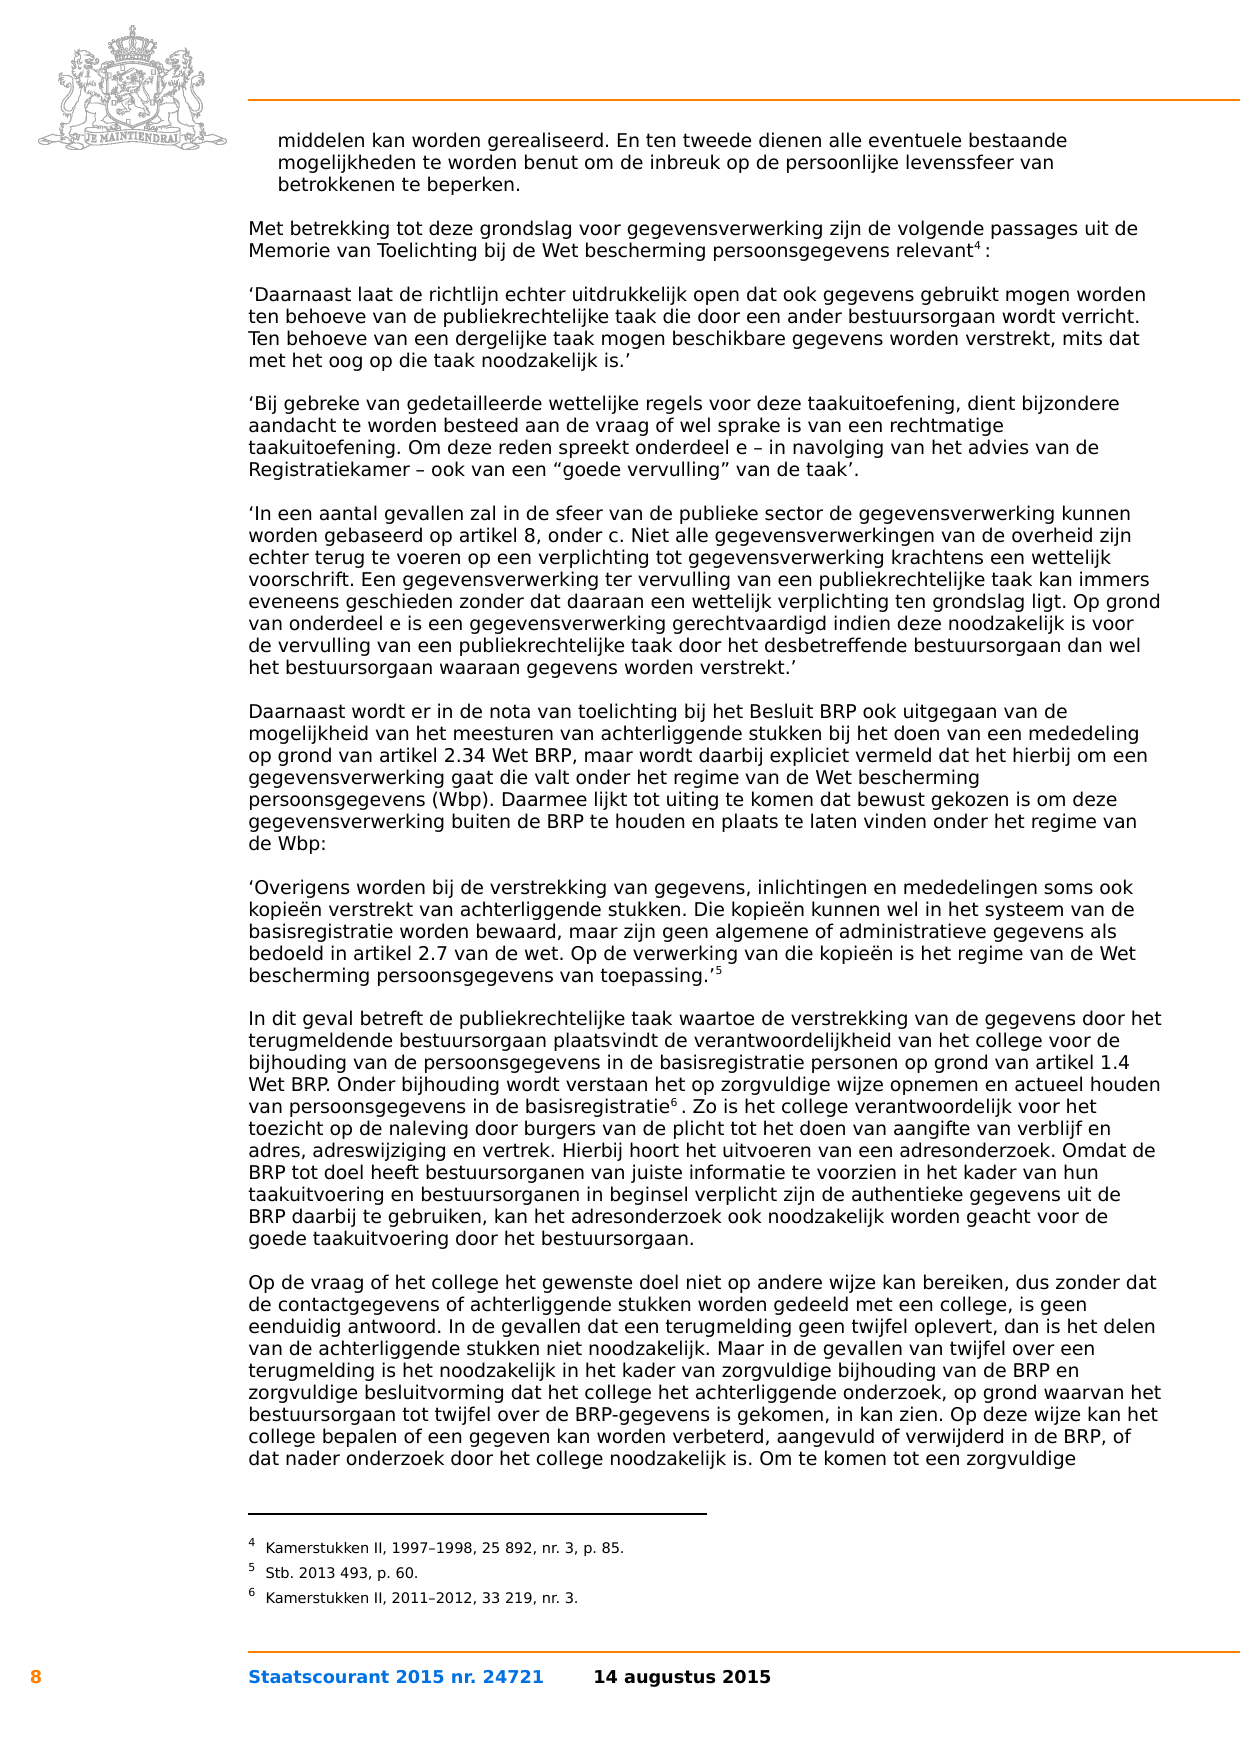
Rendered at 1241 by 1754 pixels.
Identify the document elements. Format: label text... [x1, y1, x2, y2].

text Kamerstukken II, 1997–1998, 25 892, nr. 3, p. 85. [248, 1536, 1163, 1558]
text Stb. 2013 493, p. 60. [248, 1561, 1163, 1583]
text Met betrekking tot deze grondslag voor gegevensverwerking zijn de volgende passages uit de Memorie van Toelichting bij de Wet bescherming persoonsgegevens relevant: [248, 218, 1163, 262]
text middelen kan worden gerealiseerd. En ten tweede dienen alle eventuele bestaande mogelijkheden te worden benut om de inbreuk op de persoonlijke levenssfeer van betrokkenen te beperken. [248, 130, 1163, 196]
text ‘Daarnaast laat de richtlijn echter uitdrukkelijk open dat ook gegevens gebruikt mogen worden ten behoeve van de publiekrechtelijke taak die door een ander bestuursorgaan wordt verricht. Ten behoeve van een dergelijke taak mogen beschikbare gegevens worden verstrekt, mits dat met het oog op die taak noodzakelijk is.’ [248, 283, 1163, 371]
text ‘Overigens worden bij de verstrekking van gegevens, inlichtingen en mededelingen soms ook kopieën verstrekt van achterliggende stukken. Die kopieën kunnen wel in het systeem van de basisregistratie worden bewaard, maar zijn geen algemene of administratieve gegevens als bedoeld in artikel 2.7 van de wet. Op de verwerking van die kopieën is het regime van de Wet bescherming persoonsgegevens van toepassing.’ [248, 877, 1163, 986]
text Kamerstukken II, 2011–2012, 33 219, nr. 3. [248, 1586, 1163, 1608]
text ‘Bij gebreke van gedetailleerde wettelijke regels voor deze taakuitoefening, dient bijzondere aandacht te worden besteed aan de vraag of wel sprake is van een rechtmatige taakuitoefening. Om deze reden spreekt onderdeel e – in navolging van het advies van de Registratiekamer – ook van een “goede vervulling” van de taak’. [248, 393, 1163, 481]
text Daarnaast wordt er in de nota van toelichting bij het Besluit BRP ook uitgegaan van de mogelijkheid van het meesturen van achterliggende stukken bij het doen van een mededeling op grond van artikel 2.34 Wet BRP, maar wordt daarbij expliciet vermeld dat het hierbij om een gegevensverwerking gaat die valt onder het regime van de Wet bescherming persoonsgegevens (Wbp). Daarmee lijkt tot uiting te komen dat bewust gekozen is om deze gegevensverwerking buiten de BRP te houden en plaats te laten vinden onder het regime van de Wbp: [248, 701, 1163, 855]
text In dit geval betreft de publiekrechtelijke taak waartoe de verstrekking van de gegevens door het terugmeldende bestuursorgaan plaatsvindt de verantwoordelijkheid van het college voor de bijhouding van de persoonsgegevens in de basisregistratie personen op grond van artikel 1.4 Wet BRP. Onder bijhouding wordt verstaan het op zorgvuldige wijze opnemen en actueel houden van persoonsgegevens in de basisregistratie. Zo is het college verantwoordelijk voor het toezicht op de naleving door burgers van de plicht tot het doen van aangifte van verblijf en adres, adreswijziging en vertrek. Hierbij hoort het uitvoeren van een adresonderzoek. Omdat de BRP tot doel heeft bestuursorganen van juiste informatie te voorzien in het kader van hun taakuitvoering en bestuursorganen in beginsel verplicht zijn de authentieke gegevens uit de BRP daarbij te gebruiken, kan het adresonderzoek ook noodzakelijk worden geacht voor de goede taakuitvoering door het bestuursorgaan. [248, 1008, 1163, 1250]
text Op de vraag of het college het gewenste doel niet op andere wijze kan bereiken, dus zonder dat de contactgegevens of achterliggende stukken worden gedeeld met een college, is geen eenduidig antwoord. In de gevallen dat een terugmelding geen twijfel oplevert, dan is het delen van de achterliggende stukken niet noodzakelijk. Maar in de gevallen van twijfel over een terugmelding is het noodzakelijk in het kader van zorgvuldige bijhouding van de BRP en zorgvuldige besluitvorming dat het college het achterliggende onderzoek, op grond waarvan het bestuursorgaan tot twijfel over de BRP-gegevens is gekomen, in kan zien. Op deze wijze kan het college bepalen of een gegeven kan worden verbeterd, aangevuld of verwijderd in de BRP, of dat nader onderzoek door het college noodzakelijk is. Om te komen tot een zorgvuldige [248, 1272, 1163, 1470]
picture [38, 25, 227, 150]
text ‘In een aantal gevallen zal in de sfeer van de publieke sector de gegevensverwerking kunnen worden gebaseerd op artikel 8, onder c. Niet alle gegevensverwerkingen van de overheid zijn echter terug te voeren op een verplichting tot gegevensverwerking krachtens een wettelijk voorschrift. Een gegevensverwerking ter vervulling van een publiekrechtelijke taak kan immers eveneens geschieden zonder dat daaraan een wettelijk verplichting ten grondslag ligt. Op grond van onderdeel e is een gegevensverwerking gerechtvaardigd indien deze noodzakelijk is voor de vervulling van een publiekrechtelijke taak door het desbetreffende bestuursorgaan dan wel het bestuursorgaan waaraan gegevens worden verstrekt.’ [248, 503, 1163, 679]
